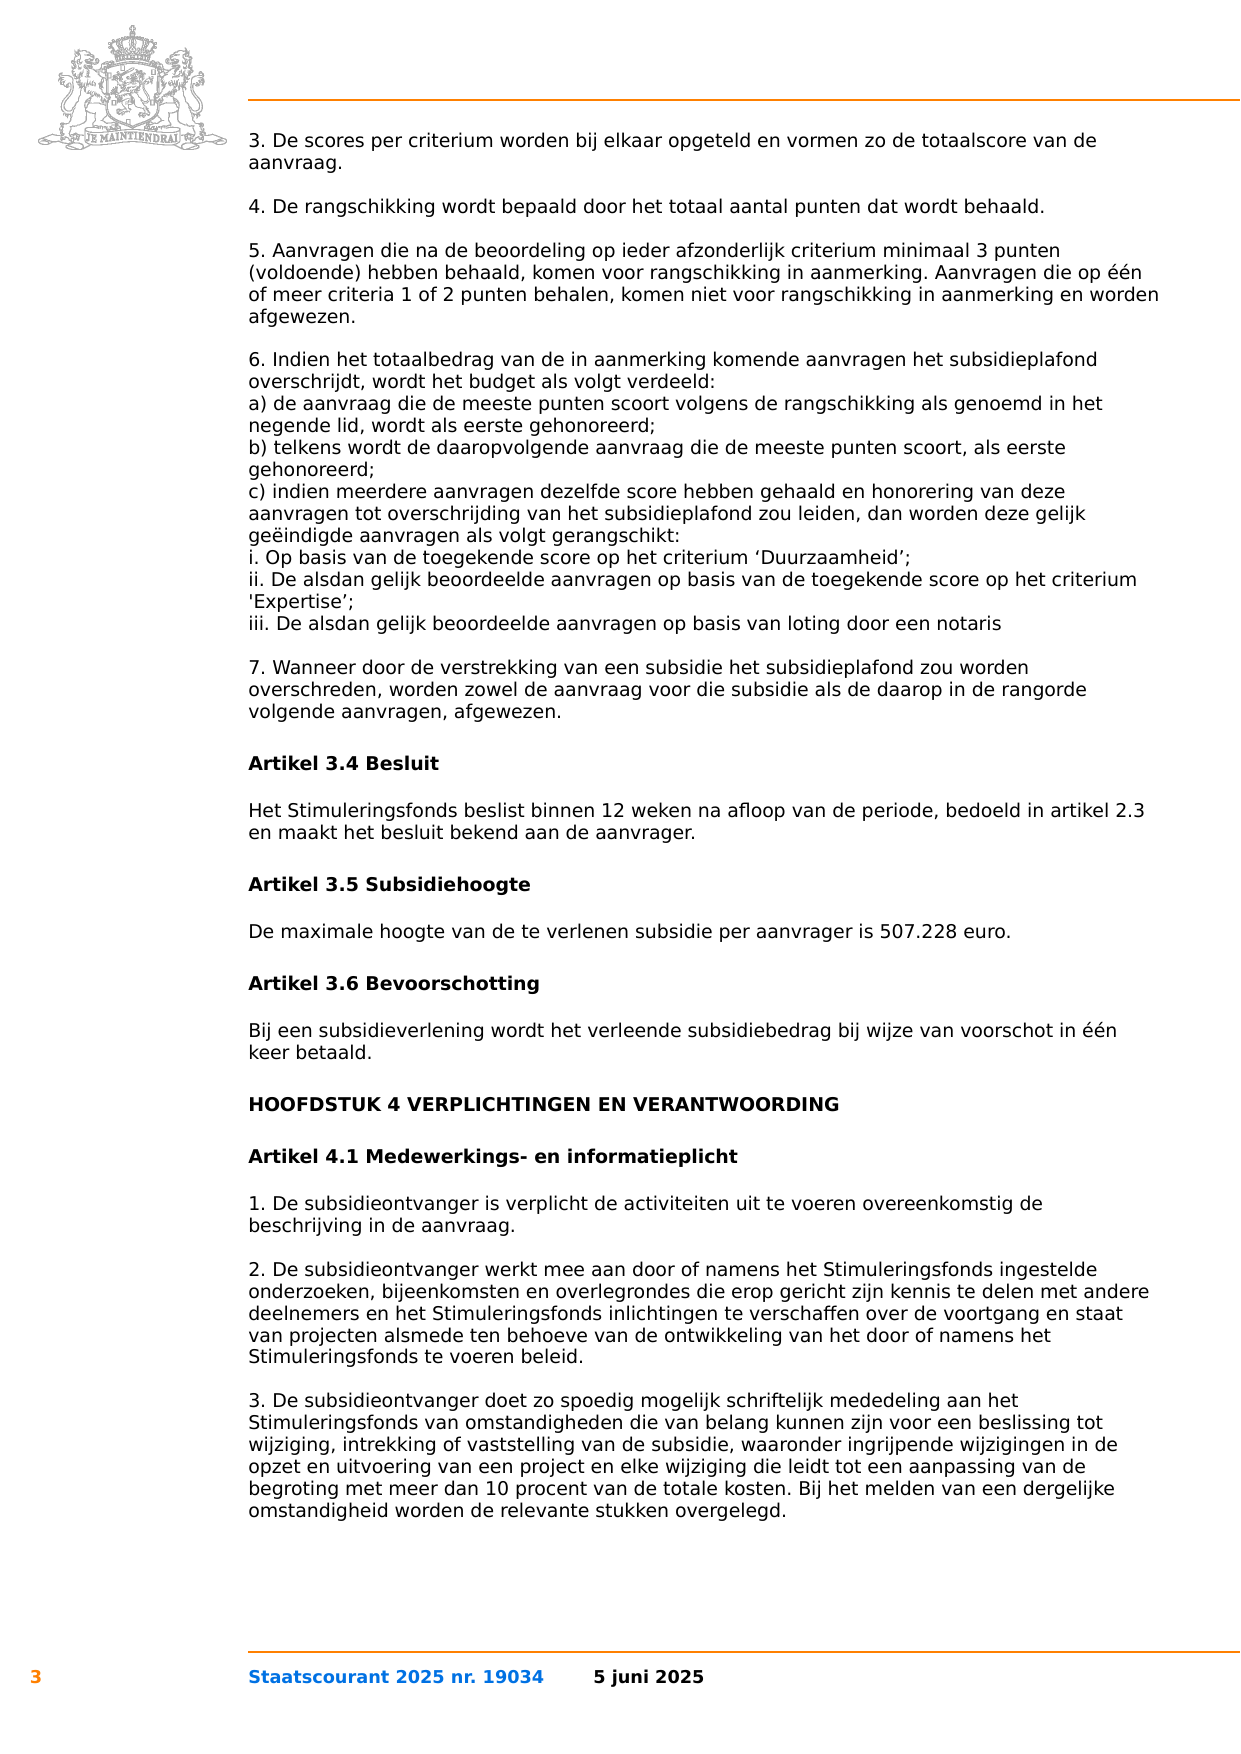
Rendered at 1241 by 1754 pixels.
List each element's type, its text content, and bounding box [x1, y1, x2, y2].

text 4. De rangschikking wordt bepaald door het totaal aantal punten dat wordt behaald. [248, 196, 1163, 218]
subtitle Artikel 4.1 Medewerkings- en informatieplicht [248, 1146, 1163, 1168]
text Bij een subsidieverlening wordt het verleende subsidiebedrag bij wijze van voorschot in één keer betaald. [248, 1020, 1163, 1064]
text c) indien meerdere aanvragen dezelfde score hebben gehaald en honorering van deze aanvragen tot overschrijding van het subsidieplafond zou leiden, dan worden deze gelijk geëindigde aanvragen als volgt gerangschikt: [248, 481, 1163, 547]
text i. Op basis van de toegekende score op het criterium ‘Duurzaamheid’; [248, 547, 1163, 569]
text 3. De subsidieontvanger doet zo spoedig mogelijk schriftelijk mededeling aan het Stimuleringsfonds van omstandigheden die van belang kunnen zijn voor een beslissing tot wijziging, intrekking of vaststelling van de subsidie, waaronder ingrijpende wijzigingen in de opzet en uitvoering van een project en elke wijziging die leidt tot een aanpassing van de begroting met meer dan 10 procent van de totale kosten. Bij het melden van een dergelijke omstandigheid worden de relevante stukken overgelegd. [248, 1390, 1163, 1522]
subtitle Artikel 3.5 Subsidiehoogte [248, 874, 1163, 896]
text b) telkens wordt de daaropvolgende aanvraag die de meeste punten scoort, als eerste gehonoreerd; [248, 437, 1163, 481]
subtitle Artikel 3.6 Bevoorschotting [248, 973, 1163, 995]
picture [38, 25, 227, 150]
text 6. Indien het totaalbedrag van de in aanmerking komende aanvragen het subsidieplafond overschrijdt, wordt het budget als volgt verdeeld: [248, 349, 1163, 393]
text 1. De subsidieontvanger is verplicht de activiteiten uit te voeren overeenkomstig de beschrijving in de aanvraag. [248, 1193, 1163, 1237]
text Het Stimuleringsfonds beslist binnen 12 weken na afloop van de periode, bedoeld in artikel 2.3 en maakt het besluit bekend aan de aanvrager. [248, 800, 1163, 844]
subtitle HOOFDSTUK 4 VERPLICHTINGEN EN VERANTWOORDING [248, 1094, 1163, 1116]
text 7. Wanneer door de verstrekking van een subsidie het subsidieplafond zou worden overschreden, worden zowel de aanvraag voor die subsidie als de daarop in de rangorde volgende aanvragen, afgewezen. [248, 657, 1163, 723]
text 5. Aanvragen die na de beoordeling op ieder afzonderlijk criterium minimaal 3 punten (voldoende) hebben behaald, komen voor rangschikking in aanmerking. Aanvragen die op één of meer criteria 1 of 2 punten behalen, komen niet voor rangschikking in aanmerking en worden afgewezen. [248, 239, 1163, 327]
text 2. De subsidieontvanger werkt mee aan door of namens het Stimuleringsfonds ingestelde onderzoeken, bijeenkomsten en overlegrondes die erop gericht zijn kennis te delen met andere deelnemers en het Stimuleringsfonds inlichtingen te verschaffen over de voortgang en staat van projecten alsmede ten behoeve van de ontwikkeling van het door of namens het Stimuleringsfonds te voeren beleid. [248, 1258, 1163, 1368]
text iii. De alsdan gelijk beoordeelde aanvragen op basis van loting door een notaris [248, 613, 1163, 635]
text 3. De scores per criterium worden bij elkaar opgeteld en vormen zo de totaalscore van de aanvraag. [248, 130, 1163, 174]
text De maximale hoogte van de te verlenen subsidie per aanvrager is 507.228 euro. [248, 921, 1163, 943]
subtitle Artikel 3.4 Besluit [248, 753, 1163, 775]
text a) de aanvraag die de meeste punten scoort volgens de rangschikking als genoemd in het negende lid, wordt als eerste gehonoreerd; [248, 393, 1163, 437]
text ii. De alsdan gelijk beoordeelde aanvragen op basis van de toegekende score op het criterium 'Expertise’; [248, 569, 1163, 613]
